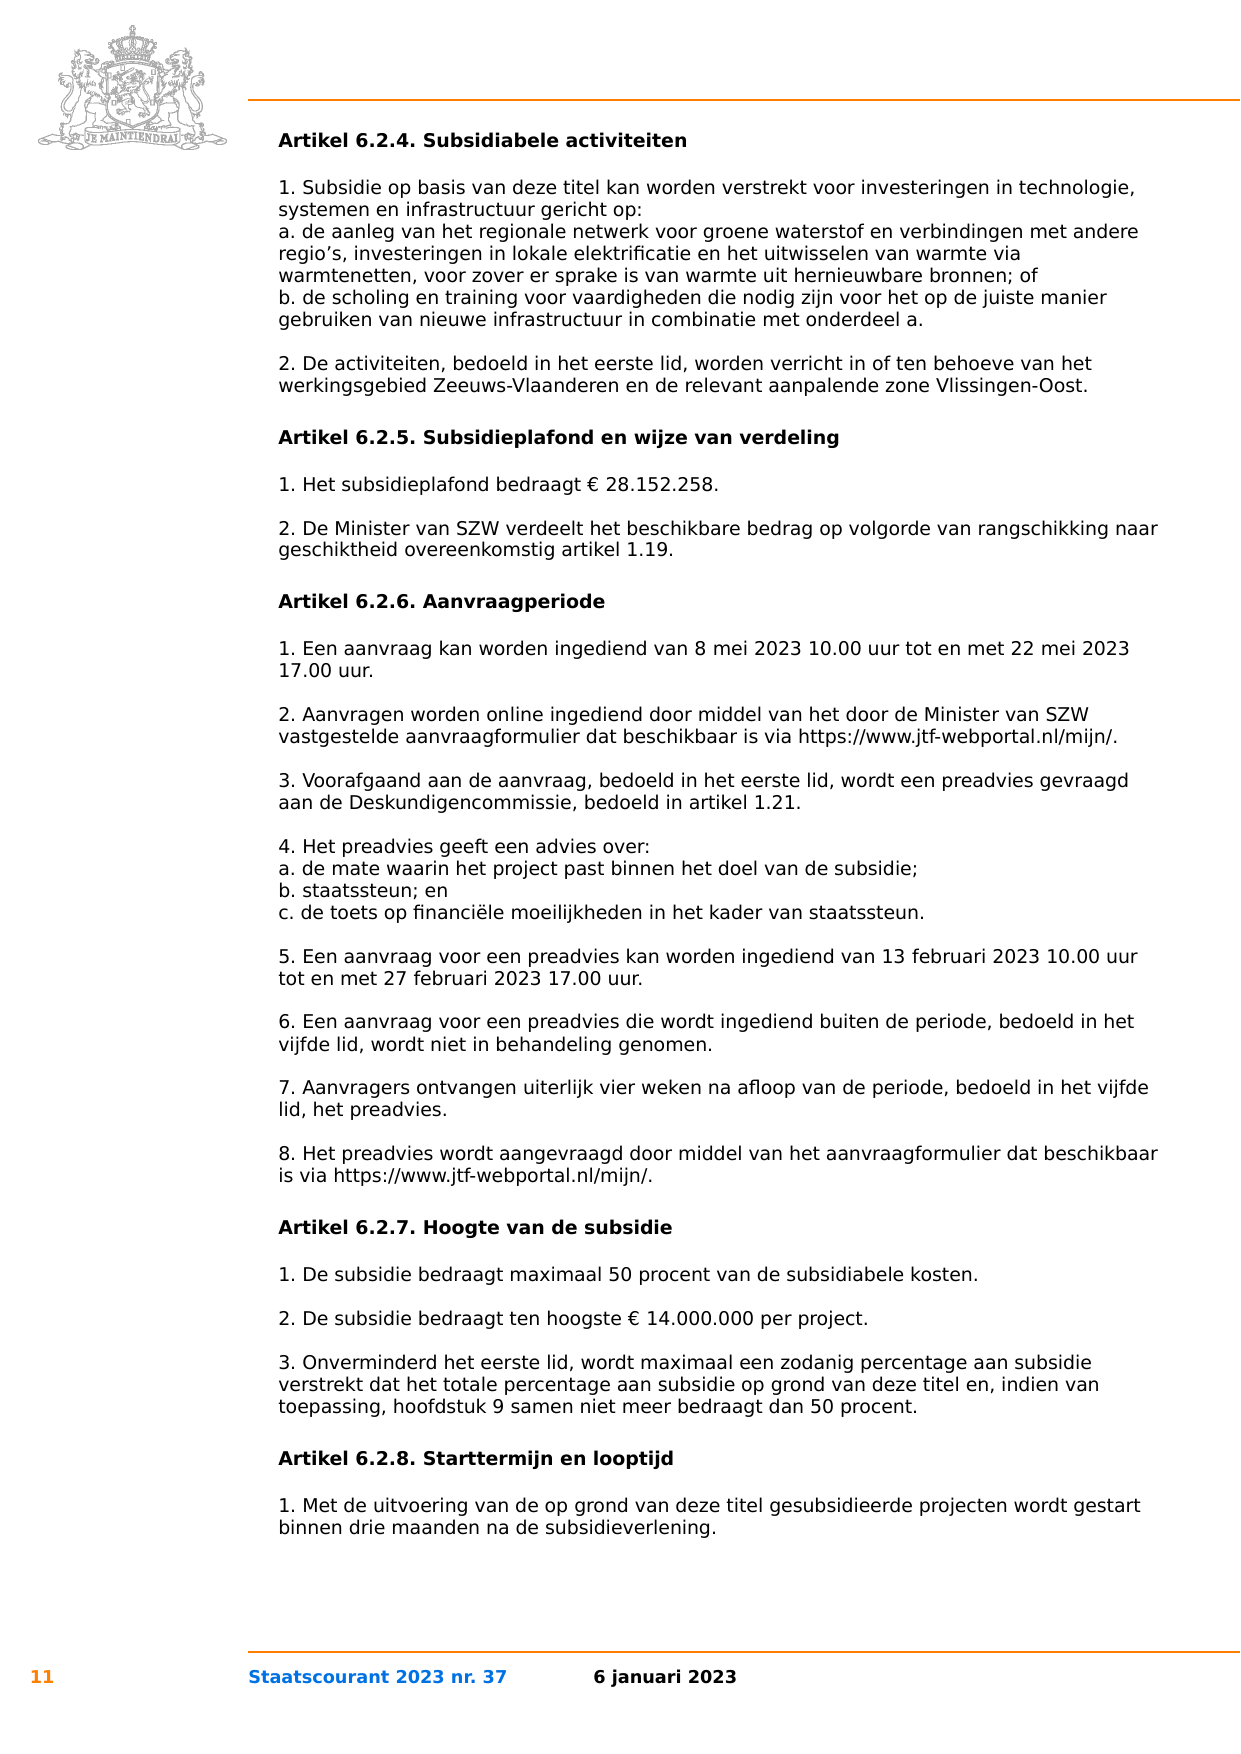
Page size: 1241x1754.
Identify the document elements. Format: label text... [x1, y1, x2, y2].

text a. de aanleg van het regionale netwerk voor groene waterstof en verbindingen met andere regio’s, investeringen in lokale elektrificatie en het uitwisselen van warmte via warmtenetten, voor zover er sprake is van warmte uit hernieuwbare bronnen; of [278, 221, 1163, 287]
subtitle Artikel 6.2.8. Starttermijn en looptijd [278, 1448, 1163, 1470]
text c. de toets op financiële moeilijkheden in het kader van staatssteun. [278, 902, 1163, 924]
text 5. Een aanvraag voor een preadvies kan worden ingediend van 13 februari 2023 10.00 uur tot en met 27 februari 2023 17.00 uur. [278, 946, 1163, 989]
text b. staatssteun; en [278, 880, 1163, 902]
text 6. Een aanvraag voor een preadvies die wordt ingediend buiten de periode, bedoeld in het vijfde lid, wordt niet in behandeling genomen. [278, 1011, 1163, 1055]
subtitle Artikel 6.2.7. Hoogte van de subsidie [278, 1217, 1163, 1239]
text 2. Aanvragen worden online ingediend door middel van het door de Minister van SZW vastgestelde aanvraagformulier dat beschikbaar is via https://www.jtf-webportal.nl/mijn/. [278, 704, 1163, 748]
text 2. De Minister van SZW verdeelt het beschikbare bedrag op volgorde van rangschikking naar geschiktheid overeenkomstig artikel 1.19. [278, 517, 1163, 561]
picture [38, 25, 227, 150]
text 3. Voorafgaand aan de aanvraag, bedoeld in het eerste lid, wordt een preadvies gevraagd aan de Deskundigencommissie, bedoeld in artikel 1.21. [278, 770, 1163, 814]
text 8. Het preadvies wordt aangevraagd door middel van het aanvraagformulier dat beschikbaar is via https://www.jtf-webportal.nl/mijn/. [278, 1143, 1163, 1187]
text 2. De subsidie bedraagt ten hoogste € 14.000.000 per project. [278, 1308, 1163, 1330]
subtitle Artikel 6.2.6. Aanvraagperiode [278, 591, 1163, 613]
subtitle Artikel 6.2.5. Subsidieplafond en wijze van verdeling [278, 427, 1163, 448]
text 2. De activiteiten, bedoeld in het eerste lid, worden verricht in of ten behoeve van het werkingsgebied Zeeuws-Vlaanderen en de relevant aanpalende zone Vlissingen-Oost. [278, 353, 1163, 397]
text 3. Onverminderd het eerste lid, wordt maximaal een zodanig percentage aan subsidie verstrekt dat het totale percentage aan subsidie op grond van deze titel en, indien van toepassing, hoofdstuk 9 samen niet meer bedraagt dan 50 procent. [278, 1352, 1163, 1418]
text 1. Het subsidieplafond bedraagt € 28.152.258. [278, 473, 1163, 496]
text 1. De subsidie bedraagt maximaal 50 procent van de subsidiabele kosten. [278, 1264, 1163, 1286]
text 1. Met de uitvoering van de op grond van deze titel gesubsidieerde projecten wordt gestart binnen drie maanden na de subsidieverlening. [278, 1495, 1163, 1539]
text 1. Subsidie op basis van deze titel kan worden verstrekt voor investeringen in technologie, systemen en infrastructuur gericht op: [278, 177, 1163, 221]
subtitle Artikel 6.2.4. Subsidiabele activiteiten [278, 130, 1163, 152]
text 4. Het preadvies geeft een advies over: [278, 836, 1163, 858]
text 1. Een aanvraag kan worden ingediend van 8 mei 2023 10.00 uur tot en met 22 mei 2023 17.00 uur. [278, 638, 1163, 682]
text 7. Aanvragers ontvangen uiterlijk vier weken na afloop van de periode, bedoeld in het vijfde lid, het preadvies. [278, 1077, 1163, 1121]
text b. de scholing en training voor vaardigheden die nodig zijn voor het op de juiste manier gebruiken van nieuwe infrastructuur in combinatie met onderdeel a. [278, 287, 1163, 331]
text a. de mate waarin het project past binnen het doel van de subsidie; [278, 858, 1163, 880]
